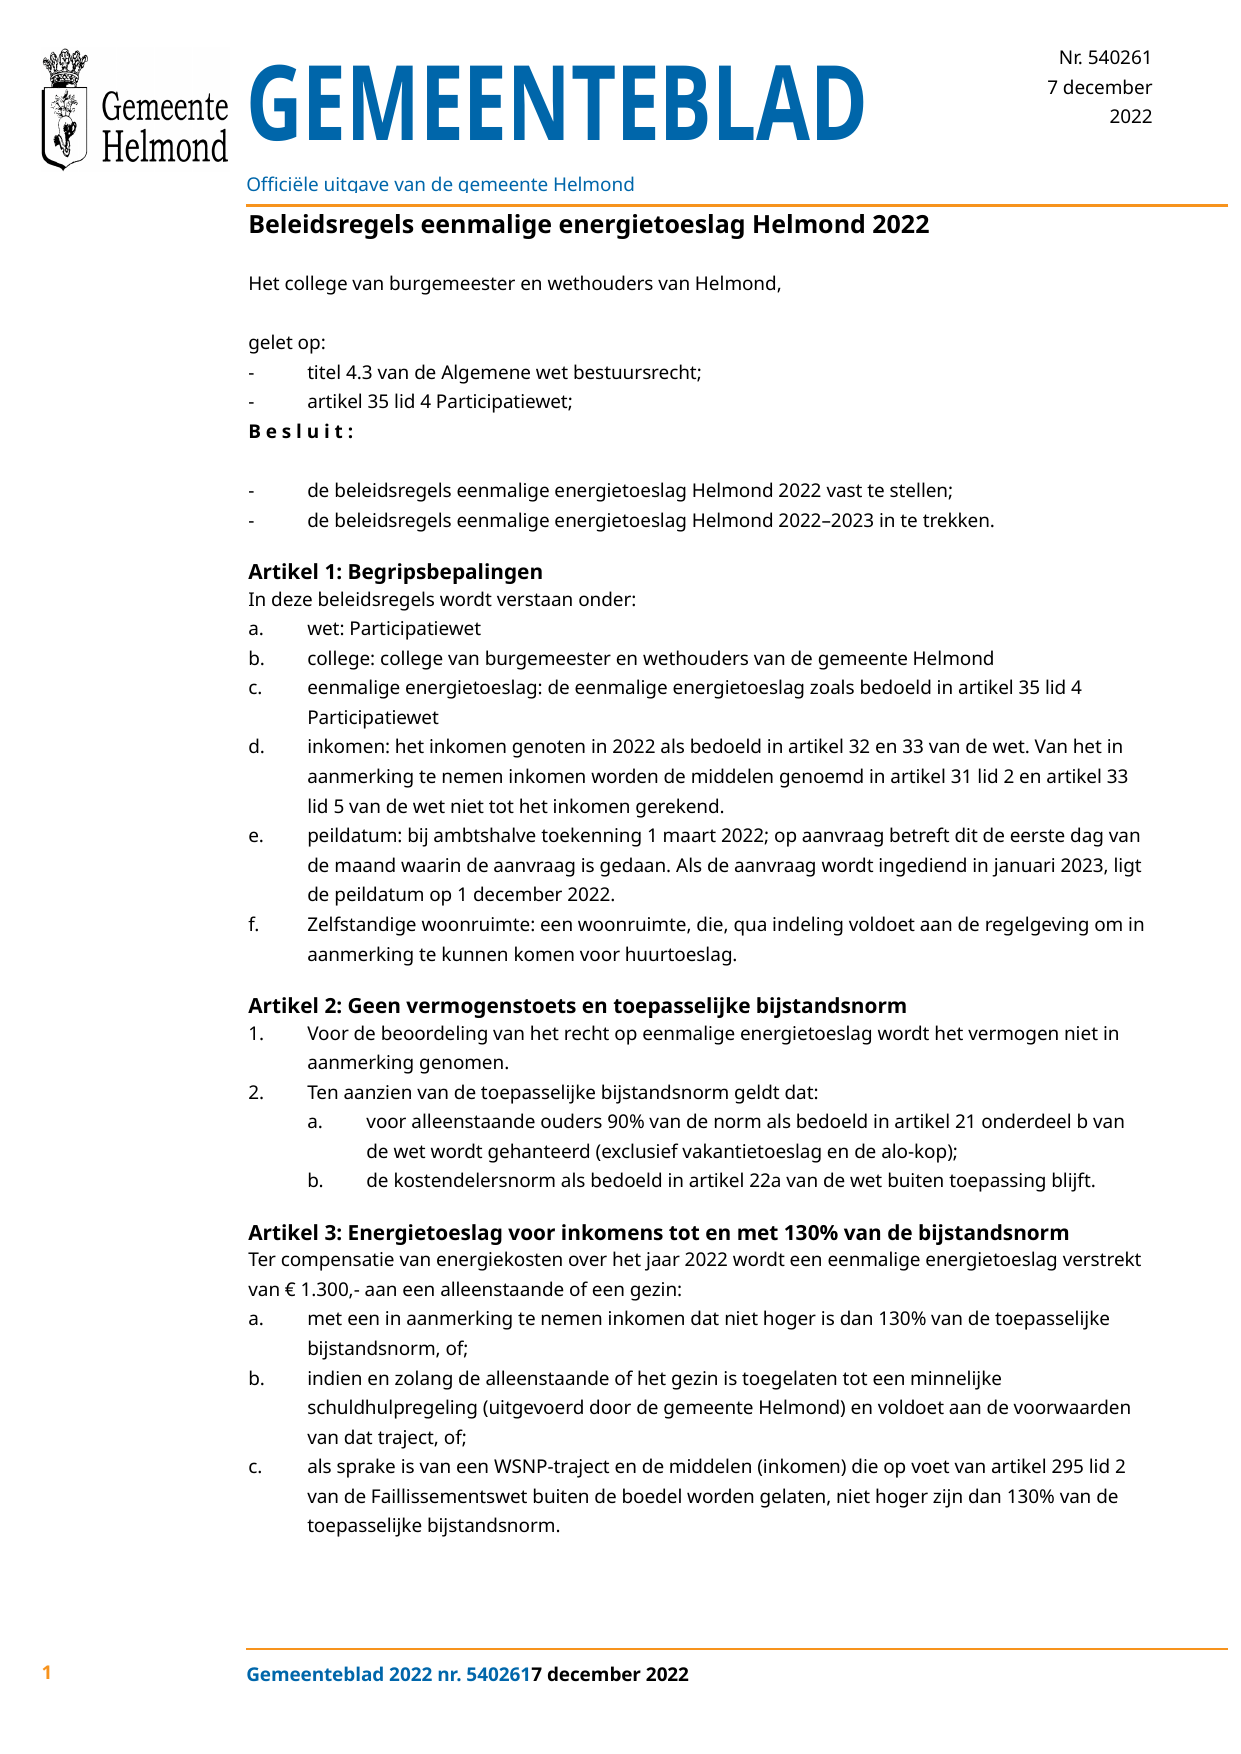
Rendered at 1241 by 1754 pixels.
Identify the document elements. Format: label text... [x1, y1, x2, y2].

list wet: Participatiewet [248, 615, 1152, 641]
list indien en zolang de alleenstaande of het gezin is toegelaten tot een minnelijke schuldhulpregeling (uitgevoerd door de gemeente Helmond) en voldoet aan de voorwaarden van dat traject, of; [248, 1365, 1152, 1450]
list Zelfstandige woonruimte: een woonruimte, die, qua indeling voldoet aan de regelgeving om in aanmerking te kunnen komen voor huurtoeslag. [248, 911, 1152, 967]
text In deze beleidsregels wordt verstaan onder: [248, 586, 1152, 612]
list als sprake is van een WSNP-traject en de middelen (inkomen) die op voet van artikel 295 lid 2 van de Faillissementswet buiten de boedel worden gelaten, niet hoger zijn dan 130% van de toepasselijke bijstandsnorm. [248, 1453, 1152, 1538]
list titel 4.3 van de Algemene wet bestuursrecht; [248, 359, 1152, 385]
list voor alleenstaande ouders 90% van de norm als bedoeld in artikel 21 onderdeel b van de wet wordt gehanteerd (exclusief vakantietoeslag en de alo-kop); [307, 1108, 1152, 1164]
text Beleidsregels eenmalige energietoeslag Helmond 2022 [248, 207, 1152, 241]
list eenmalige energietoeslag: de eenmalige energietoeslag zoals bedoeld in artikel 35 lid 4 Participatiewet [248, 674, 1152, 730]
list de kostendelersnorm als bedoeld in artikel 22a van de wet buiten toepassing blijft. [307, 1168, 1152, 1193]
list inkomen: het inkomen genoten in 2022 als bedoeld in artikel 32 en 33 van de wet. Van het in aanmerking te nemen inkomen worden de middelen genoemd in artikel 31 lid 2 en artikel 33 lid 5 van de wet niet tot het inkomen gerekend. [248, 734, 1152, 819]
text gelet op: [248, 329, 1152, 355]
list met een in aanmerking te nemen inkomen dat niet hoger is dan 130% van de toepasselijke bijstandsnorm, of; [248, 1306, 1152, 1361]
text Artikel 1: Begripsbepalingen [248, 557, 1152, 586]
list Voor de beoordeling van het recht op eenmalige energietoeslag wordt het vermogen niet in aanmerking genomen. [248, 1020, 1152, 1075]
picture [41, 47, 231, 172]
text Artikel 3: Energietoeslag voor inkomens tot en met 130% van de bijstandsnorm [248, 1218, 1152, 1246]
text Ter compensatie van energiekosten over het jaar 2022 wordt een eenmalige energietoeslag verstrekt van € 1.300,- aan een alleenstaande of een gezin: [248, 1246, 1152, 1302]
list artikel 35 lid 4 Participatiewet; [248, 389, 1152, 414]
list de beleidsregels eenmalige energietoeslag Helmond 2022 vast te stellen; [248, 477, 1152, 503]
text B e s l u i t : [248, 418, 1152, 444]
text Artikel 2: Geen vermogenstoets en toepasselijke bijstandsnorm [248, 991, 1152, 1020]
text Het college van burgemeester en wethouders van Helmond, [248, 270, 1152, 296]
list Ten aanzien van de toepasselijke bijstandsnorm geldt dat: [248, 1079, 1152, 1104]
list college: college van burgemeester en wethouders van de gemeente Helmond [248, 645, 1152, 671]
list peildatum: bij ambtshalve toekenning 1 maart 2022; op aanvraag betreft dit de eerste dag van de maand waarin de aanvraag is gedaan. Als de aanvraag wordt ingediend in januari 2023, ligt de peildatum op 1 december 2022. [248, 822, 1152, 907]
list de beleidsregels eenmalige energietoeslag Helmond 2022–2023 in te trekken. [248, 507, 1152, 533]
